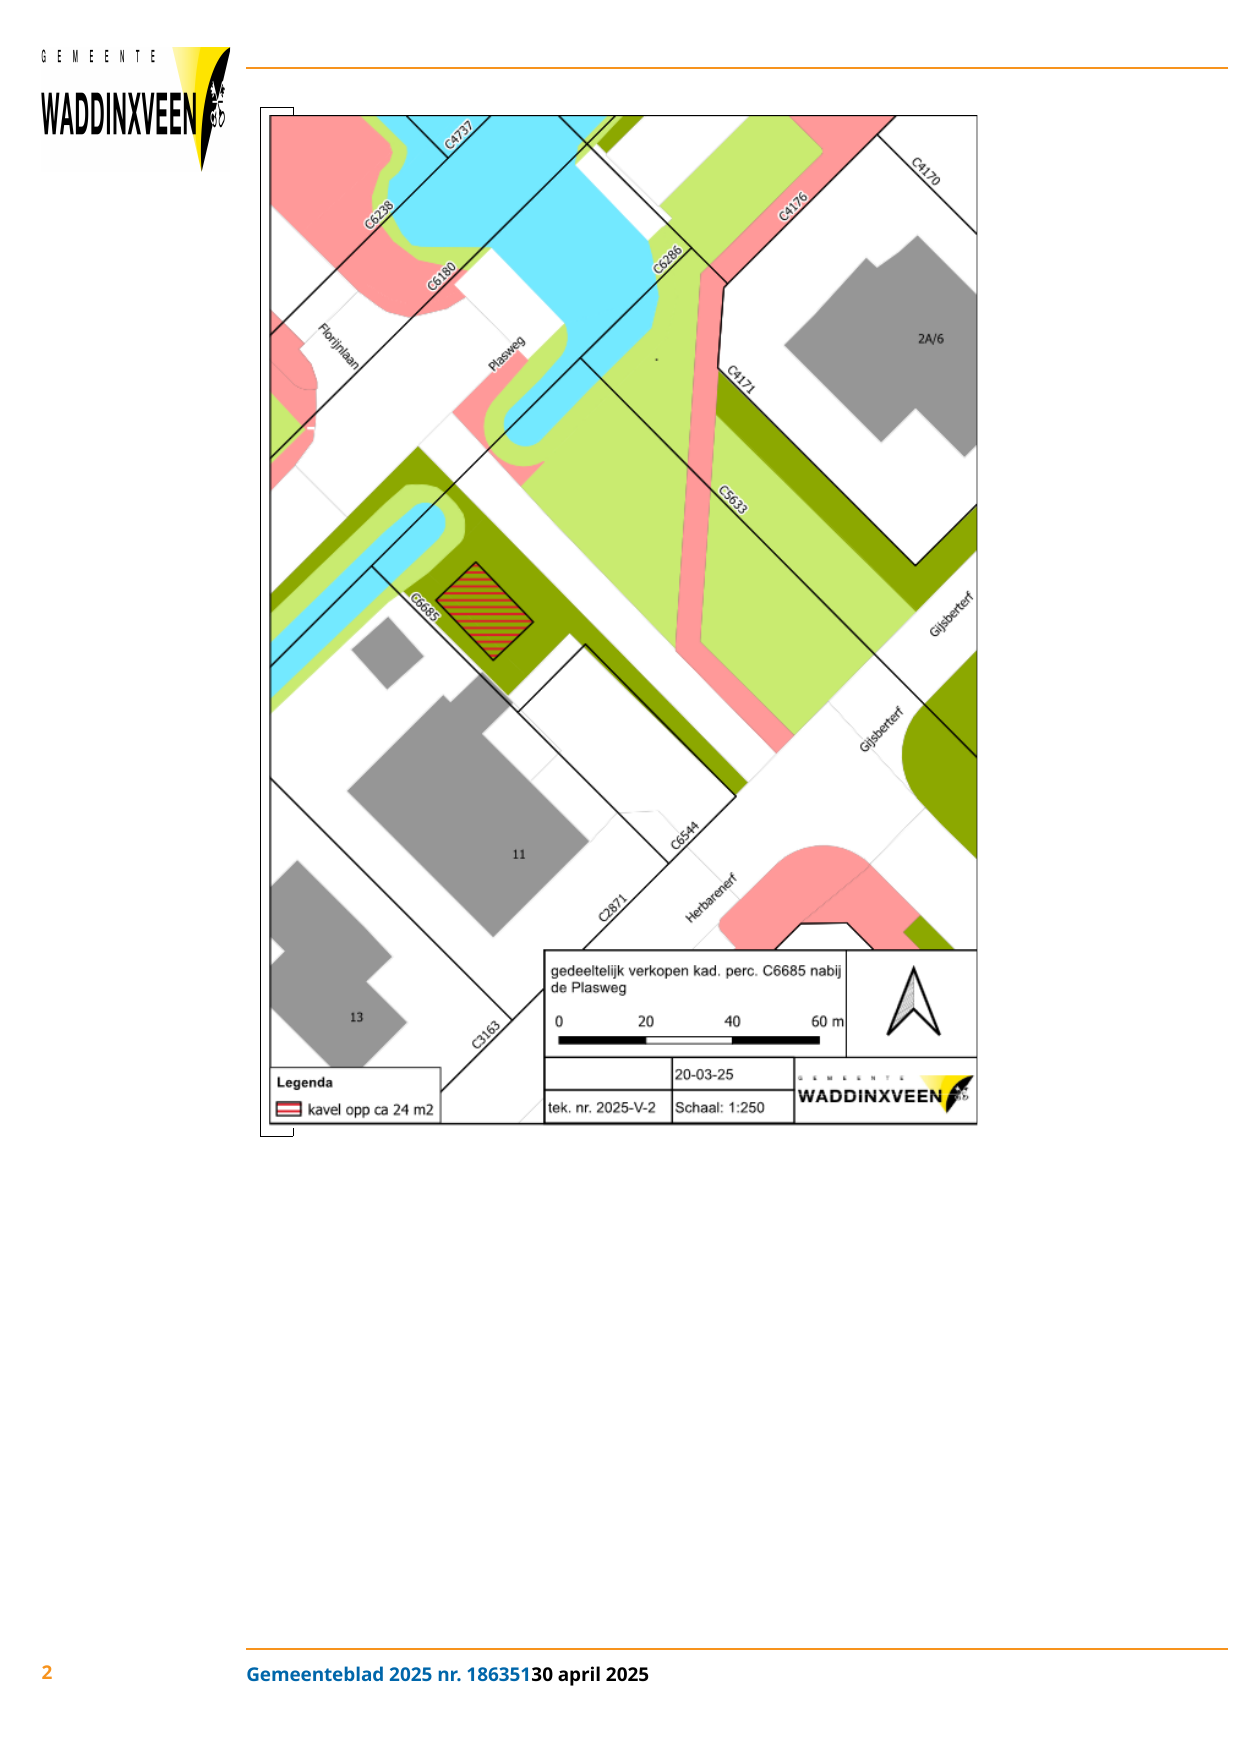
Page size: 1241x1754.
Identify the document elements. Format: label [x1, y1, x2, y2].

picture [41, 47, 231, 172]
picture [268, 115, 978, 1128]
